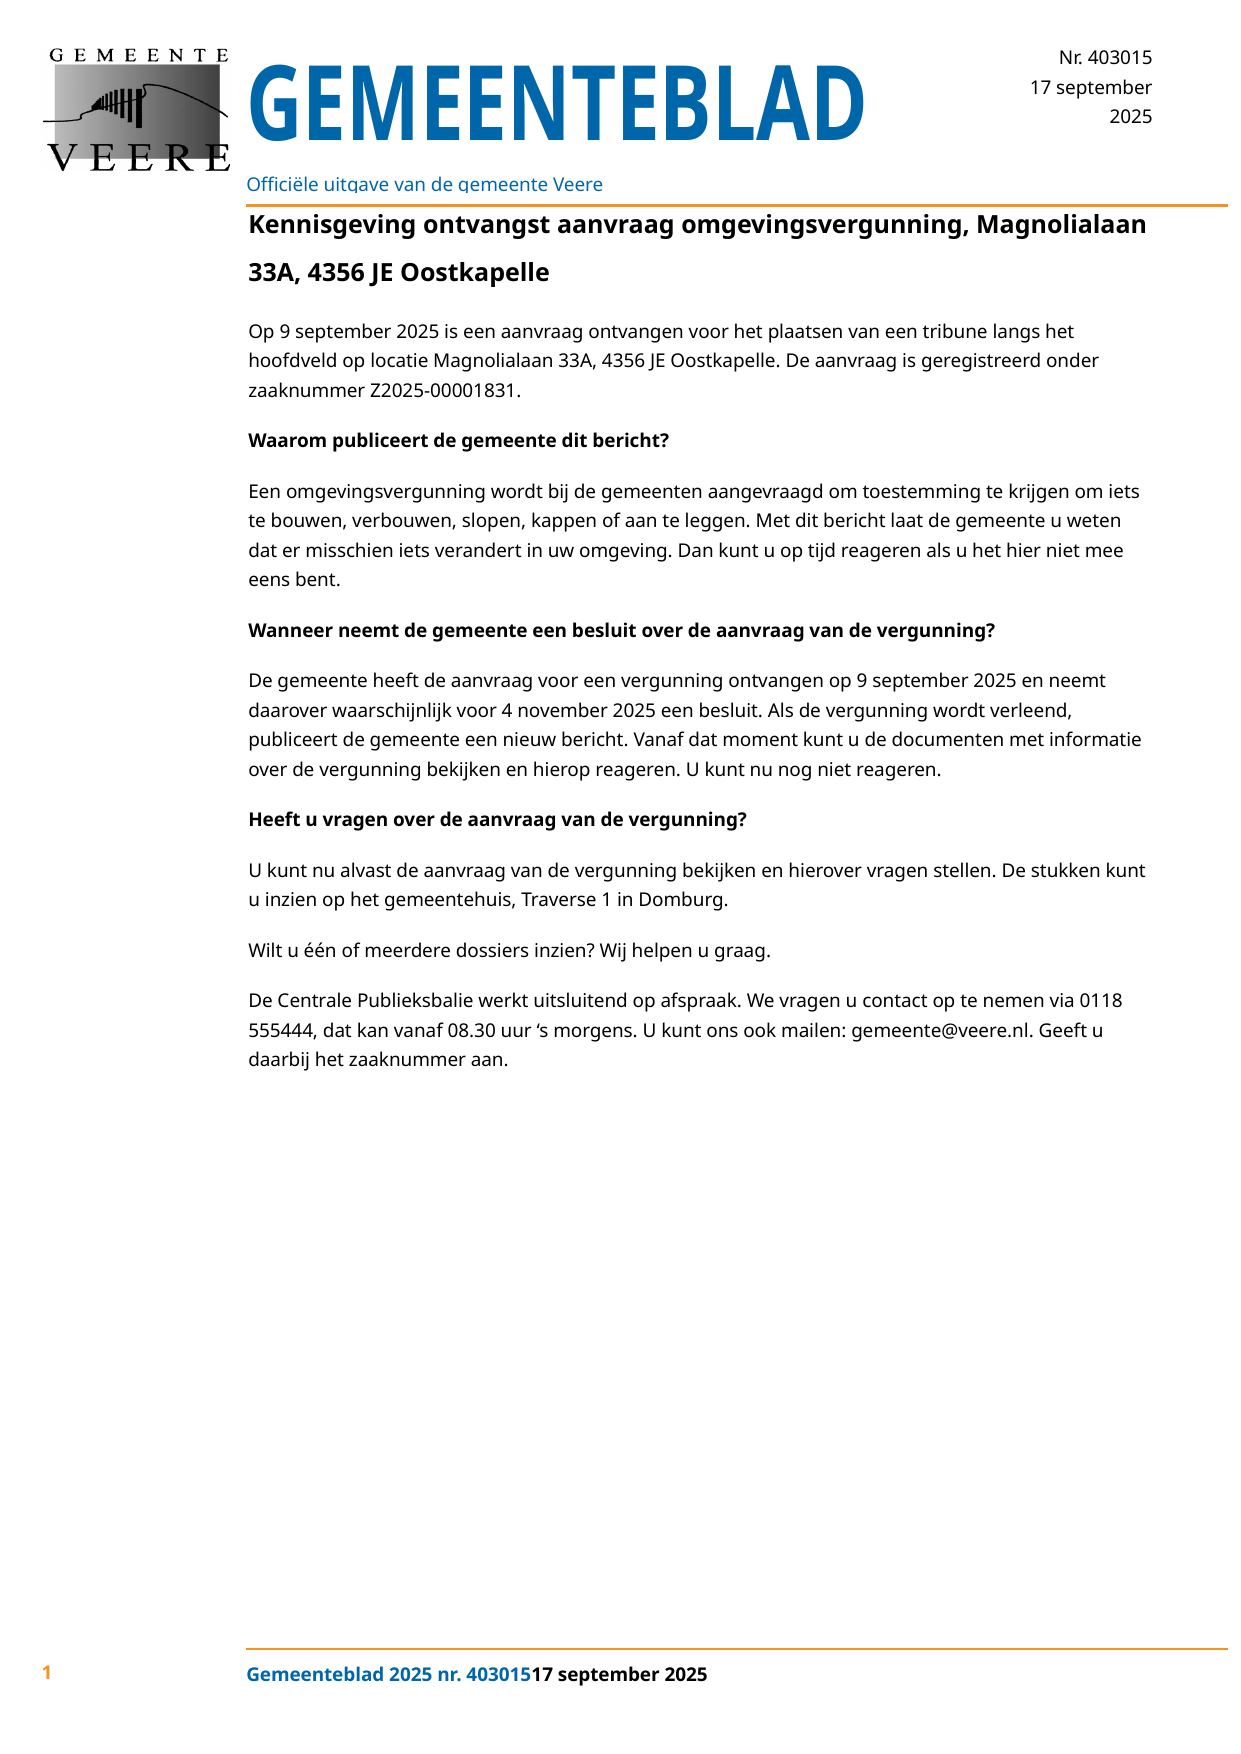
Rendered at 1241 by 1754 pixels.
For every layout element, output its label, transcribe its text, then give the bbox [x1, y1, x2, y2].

text Wilt u één of meerdere dossiers inzien? Wij helpen u graag. [248, 937, 1152, 963]
text Kennisgeving ontvangst aanvraag omgevingsvergunning, Magnolialaan 33A, 4356 JE Oostkapelle [248, 207, 1152, 288]
picture [41, 47, 231, 172]
text Op 9 september 2025 is een aanvraag ontvangen voor het plaatsen van een tribune langs het hoofdveld op locatie Magnolialaan 33A, 4356 JE Oostkapelle. De aanvraag is geregistreerd onder zaaknummer Z2025-00001831. [248, 318, 1152, 403]
text De gemeente heeft de aanvraag voor een vergunning ontvangen op 9 september 2025 en neemt daarover waarschijnlijk voor 4 november 2025 een besluit. Als de vergunning wordt verleend, publiceert de gemeente een nieuw bericht. Vanaf dat moment kunt u de documenten met informatie over de vergunning bekijken en hierop reageren. U kunt nu nog niet reageren. [248, 667, 1152, 782]
text U kunt nu alvast de aanvraag van de vergunning bekijken en hierover vragen stellen. De stukken kunt u inzien op het gemeentehuis, Traverse 1 in Domburg. [248, 857, 1152, 912]
text Heeft u vragen over de aanvraag van de vergunning? [248, 807, 1152, 832]
text Waarom publiceert de gemeente dit bericht? [248, 427, 1152, 453]
text De Centrale Publieksbalie werkt uitsluitend op afspraak. We vragen u contact op te nemen via 0118 555444, dat kan vanaf 08.30 uur ‘s morgens. U kunt ons ook mailen: gemeente@veere.nl. Geeft u daarbij het zaaknummer aan. [248, 987, 1152, 1072]
text Wanneer neemt de gemeente een besluit over de aanvraag van de vergunning? [248, 617, 1152, 643]
text Een omgevingsvergunning wordt bij de gemeenten aangevraagd om toestemming te krijgen om iets te bouwen, verbouwen, slopen, kappen of aan te leggen. Met dit bericht laat de gemeente u weten dat er misschien iets verandert in uw omgeving. Dan kunt u op tijd reageren als u het hier niet mee eens bent. [248, 478, 1152, 592]
